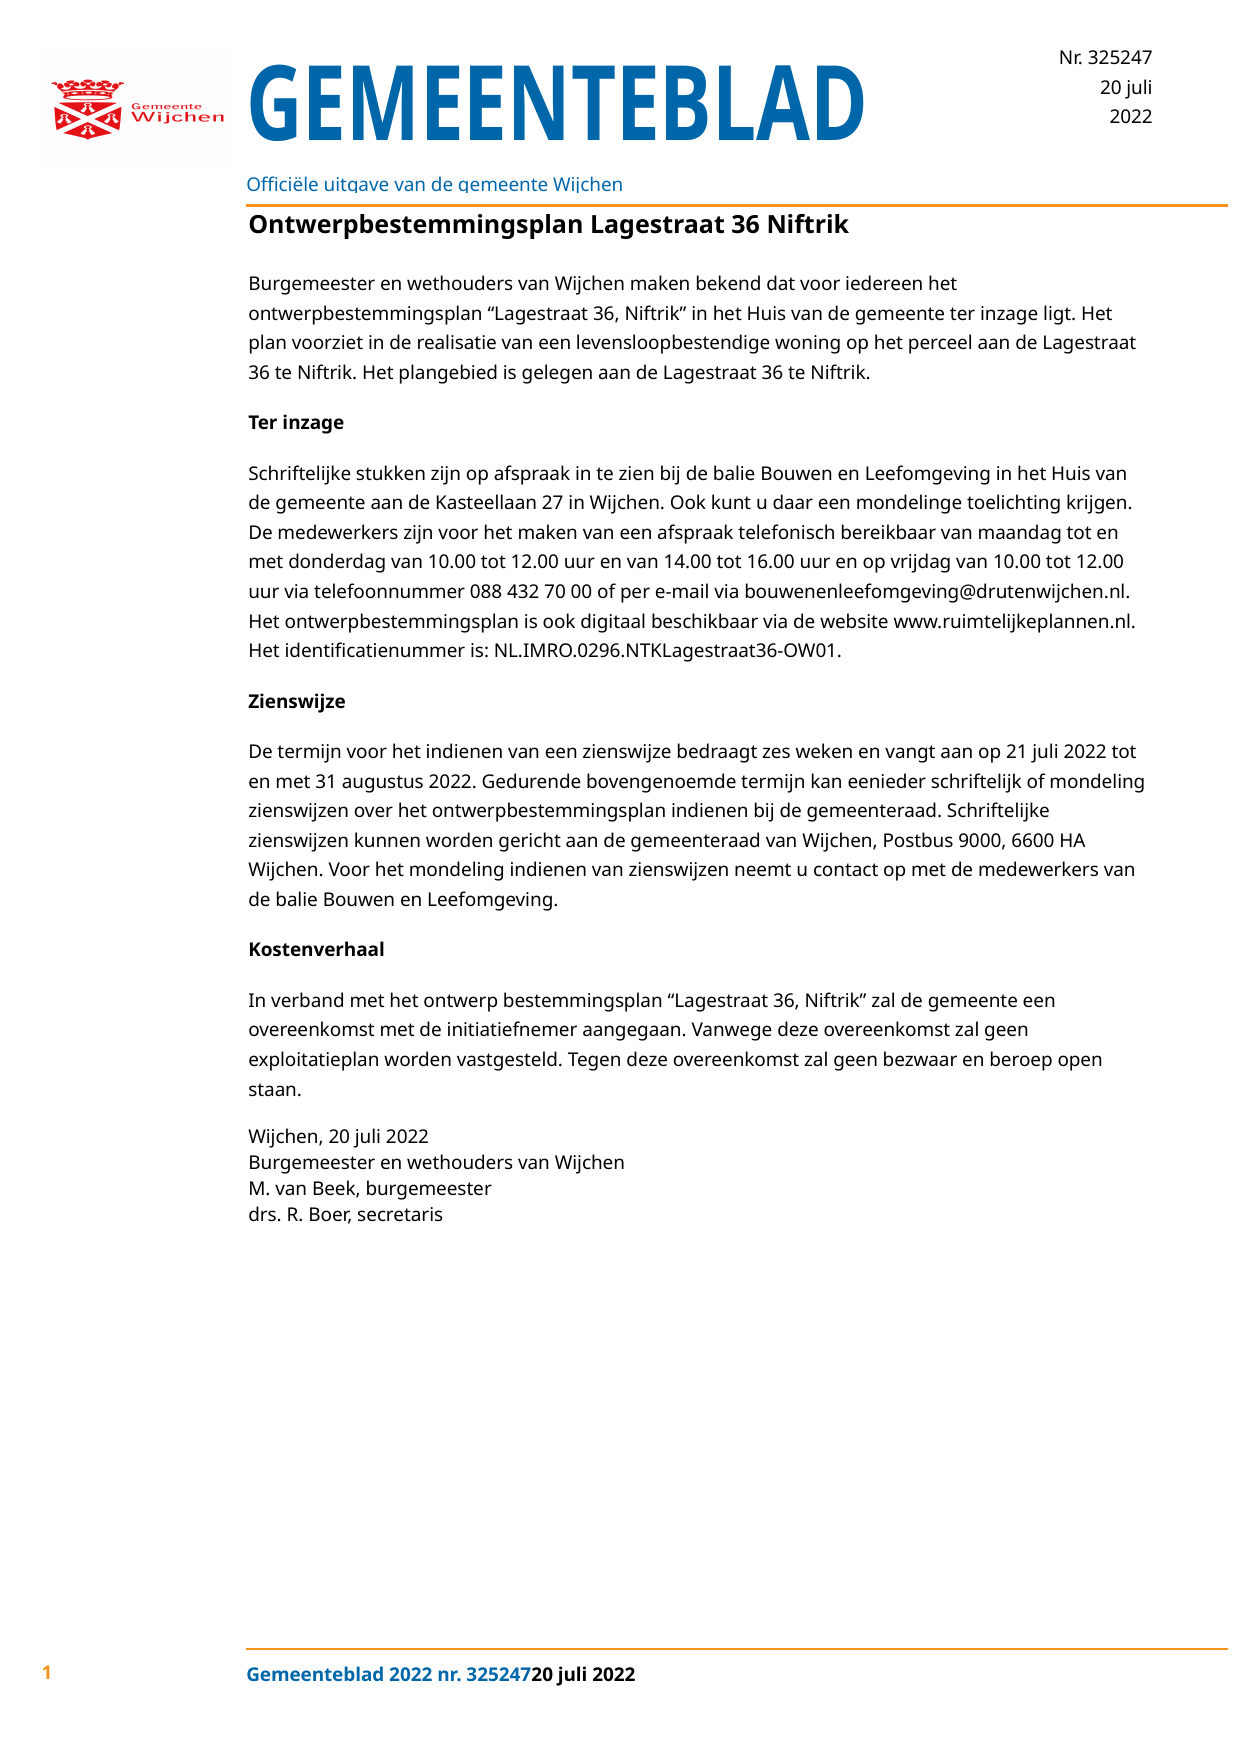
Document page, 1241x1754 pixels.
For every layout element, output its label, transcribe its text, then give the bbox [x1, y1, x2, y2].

text De termijn voor het indienen van een zienswijze bedraagt zes weken en vangt aan op 21 juli 2022 tot en met 31 augustus 2022. Gedurende bovengenoemde termijn kan eenieder schriftelijk of mondeling zienswijzen over het ontwerpbestemmingsplan indienen bij de gemeenteraad. Schriftelijke zienswijzen kunnen worden gericht aan de gemeenteraad van Wijchen, Postbus 9000, 6600 HA Wijchen. Voor het mondeling indienen van zienswijzen neemt u contact op met de medewerkers van de balie Bouwen en Leefomgeving. [248, 738, 1152, 912]
text Ontwerpbestemmingsplan Lagestraat 36 Niftrik [248, 207, 1152, 241]
text Schriftelijke stukken zijn op afspraak in te zien bij de balie Bouwen en Leefomgeving in het Huis van de gemeente aan de Kasteellaan 27 in Wijchen. Ook kunt u daar een mondelinge toelichting krijgen. De medewerkers zijn voor het maken van een afspraak telefonisch bereikbaar van maandag tot en met donderdag van 10.00 tot 12.00 uur en van 14.00 tot 16.00 uur en op vrijdag van 10.00 tot 12.00 uur via telefoonnummer 088 432 70 00 of per e-mail via bouwenenleefomgeving@drutenwijchen.nl. Het ontwerpbestemmingsplan is ook digitaal beschikbaar via de website www.ruimtelijkeplannen.nl. Het identificatienummer is: NL.IMRO.0296.NTKLagestraat36-OW01. [248, 460, 1152, 663]
text In verband met het ontwerp bestemmingsplan “Lagestraat 36, Niftrik” zal de gemeente een overeenkomst met de initiatiefnemer aangegaan. Vanwege deze overeenkomst zal geen exploitatieplan worden vastgesteld. Tegen deze overeenkomst zal geen bezwaar en beroep open staan. [248, 987, 1152, 1101]
picture [41, 47, 231, 172]
text Wijchen, 20 juli 2022 [248, 1123, 1152, 1149]
text Kostenverhaal [248, 937, 1152, 962]
text Ter inzage [248, 409, 1152, 435]
text Burgemeester en wethouders van Wijchen maken bekend dat voor iedereen het ontwerpbestemmingsplan “Lagestraat 36, Niftrik” in het Huis van de gemeente ter inzage ligt. Het plan voorziet in de realisatie van een levensloopbestendige woning op het perceel aan de Lagestraat 36 te Niftrik. Het plangebied is gelegen aan de Lagestraat 36 te Niftrik. [248, 270, 1152, 385]
text Zienswijze [248, 688, 1152, 713]
text M. van Beek, burgemeester [248, 1175, 1152, 1201]
text Burgemeester en wethouders van Wijchen [248, 1149, 1152, 1175]
text drs. R. Boer, secretaris [248, 1201, 1152, 1226]
